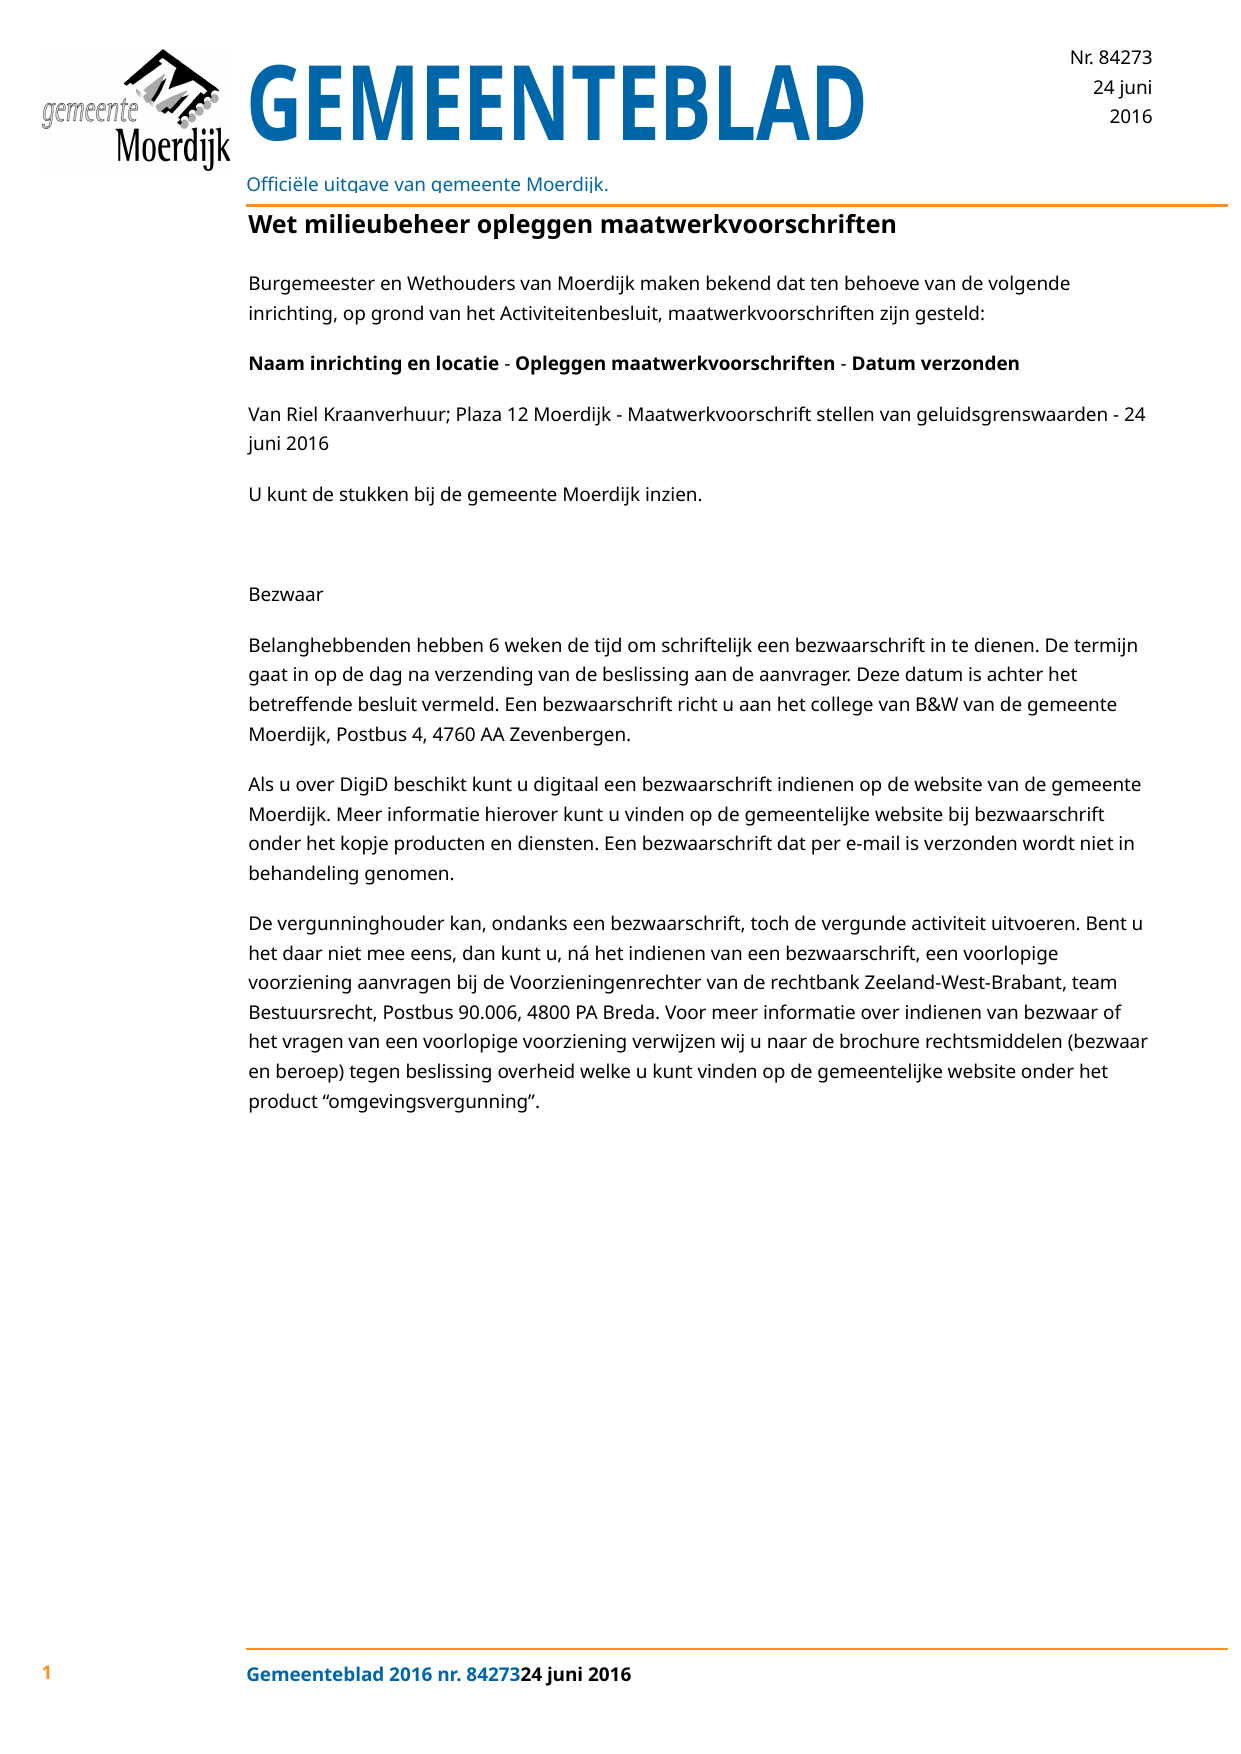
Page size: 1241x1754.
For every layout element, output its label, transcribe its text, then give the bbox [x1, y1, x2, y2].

text Bezwaar [248, 582, 1152, 607]
text Wet milieubeheer opleggen maatwerkvoorschriften [248, 207, 1152, 241]
text Naam inrichting en locatie - Opleggen maatwerkvoorschriften - Datum verzonden [248, 350, 1152, 376]
text U kunt de stukken bij de gemeente Moerdijk inzien. [248, 481, 1152, 506]
picture [41, 47, 231, 172]
text De vergunninghouder kan, ondanks een bezwaarschrift, toch de vergunde activiteit uitvoeren. Bent u het daar niet mee eens, dan kunt u, ná het indienen van een bezwaarschrift, een voorlopige voorziening aanvragen bij de Voorzieningenrechter van de rechtbank Zeeland-West-Brabant, team Bestuursrecht, Postbus 90.006, 4800 PA Breda. Voor meer informatie over indienen van bezwaar of het vragen van een voorlopige voorziening verwijzen wij u naar de brochure rechtsmiddelen (bezwaar en beroep) tegen beslissing overheid welke u kunt vinden op de gemeentelijke website onder het product “omgevingsvergunning”. [248, 910, 1152, 1113]
text Van Riel Kraanverhuur; Plaza 12 Moerdijk - Maatwerkvoorschrift stellen van geluidsgrenswaarden - 24 juni 2016 [248, 401, 1152, 456]
text Belanghebbenden hebben 6 weken de tijd om schriftelijk een bezwaarschrift in te dienen. De termijn gaat in op de dag na verzending van de beslissing aan de aanvrager. Deze datum is achter het betreffende besluit vermeld. Een bezwaarschrift richt u aan het college van B&W van de gemeente Moerdijk, Postbus 4, 4760 AA Zevenbergen. [248, 632, 1152, 746]
text Burgemeester en Wethouders van Moerdijk maken bekend dat ten behoeve van de volgende inrichting, op grond van het Activiteitenbesluit, maatwerkvoorschriften zijn gesteld: [248, 270, 1152, 326]
text Als u over DigiD beschikt kunt u digitaal een bezwaarschrift indienen op de website van de gemeente Moerdijk. Meer informatie hierover kunt u vinden op de gemeentelijke website bij bezwaarschrift onder het kopje producten en diensten. Een bezwaarschrift dat per e-mail is verzonden wordt niet in behandeling genomen. [248, 771, 1152, 886]
